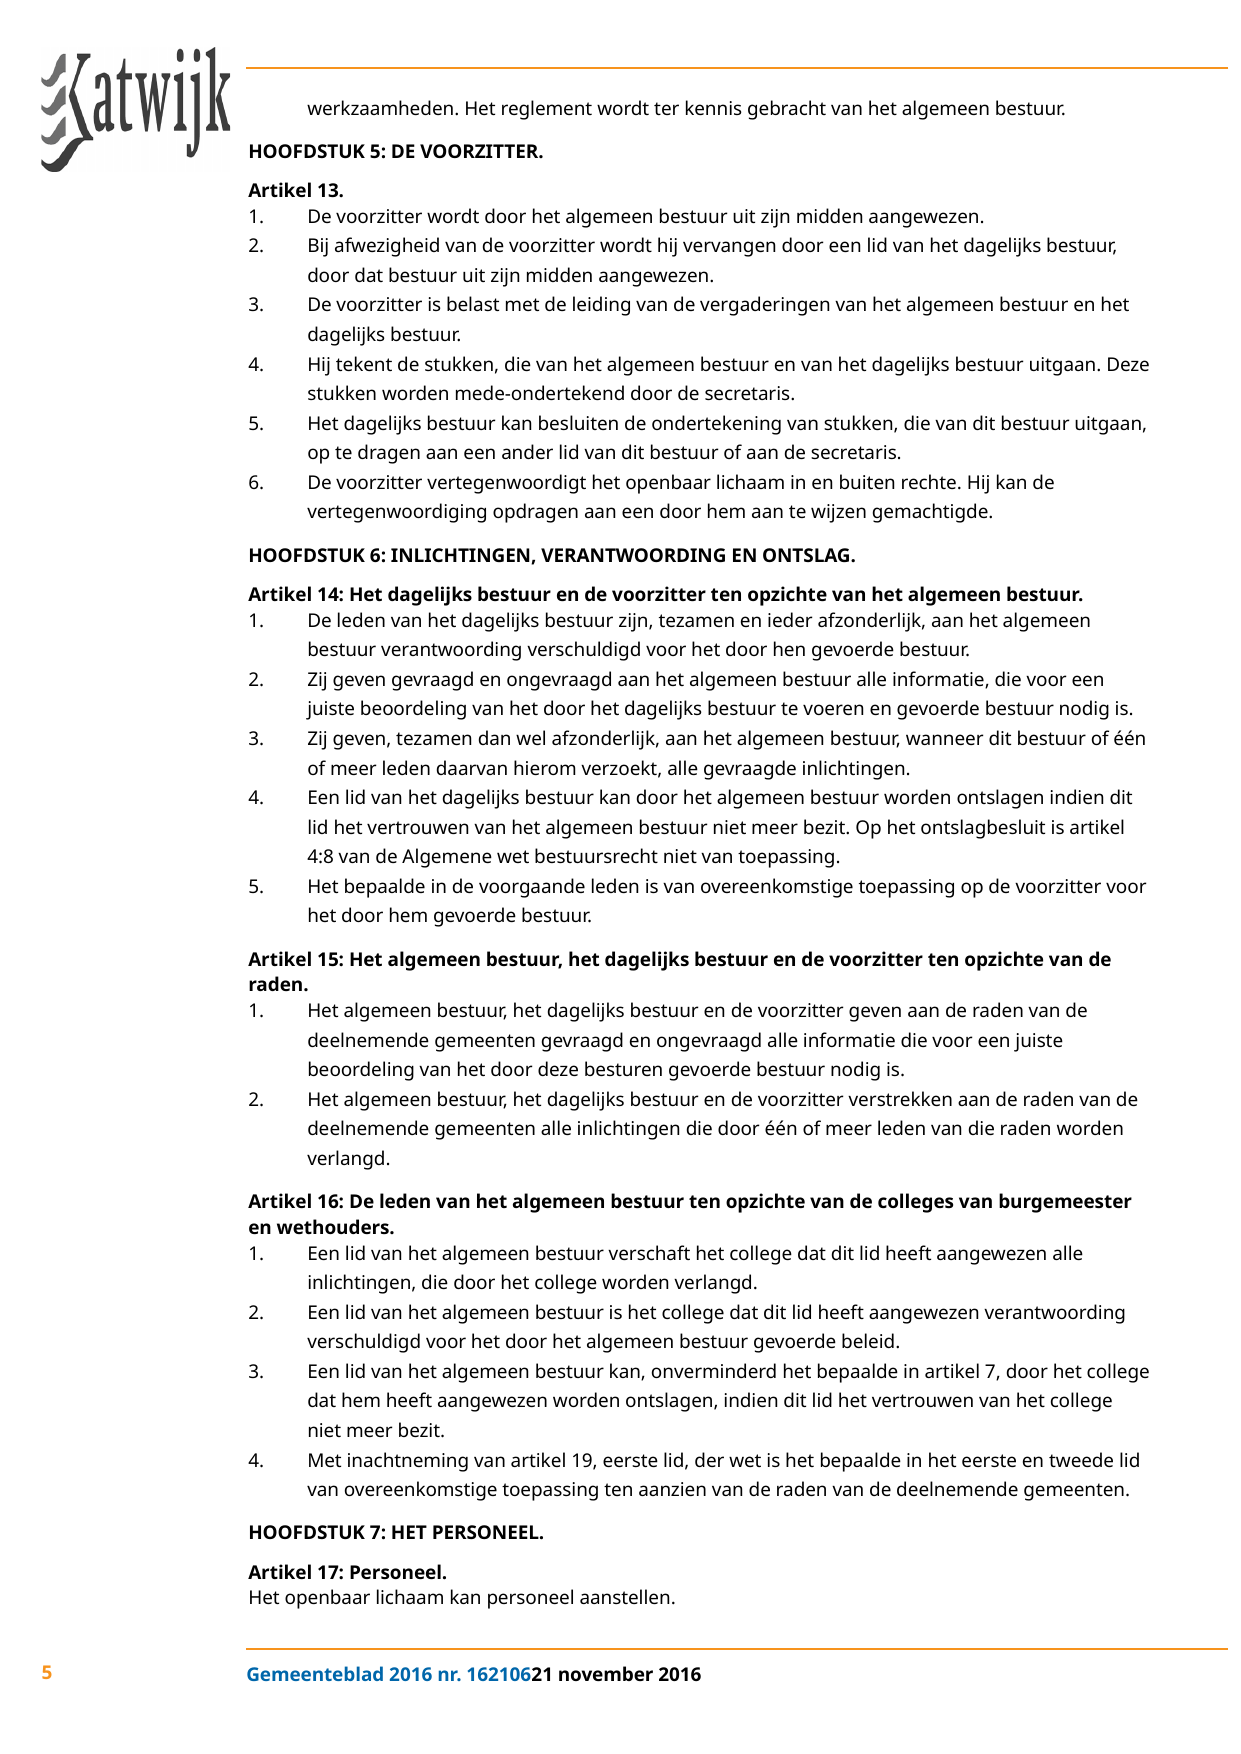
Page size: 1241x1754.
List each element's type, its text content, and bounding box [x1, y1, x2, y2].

text Artikel 13. [248, 177, 1152, 203]
list Hij tekent de stukken, die van het algemeen bestuur en van het dagelijks bestuur uitgaan. Deze stukken worden mede-ondertekend door de secretaris. [248, 351, 1152, 406]
list De voorzitter vertegenwoordigt het openbaar lichaam in en buiten rechte. Hij kan de vertegenwoordiging opdragen aan een door hem aan te wijzen gemachtigde. [248, 469, 1152, 524]
list werkzaamheden. Het reglement wordt ter kennis gebracht van het algemeen bestuur. [248, 95, 1152, 121]
text Artikel 14: Het dagelijks bestuur en de voorzitter ten opzichte van het algemeen bestuur. [248, 581, 1152, 607]
list Zij geven, tezamen dan wel afzonderlijk, aan het algemeen bestuur, wanneer dit bestuur of één of meer leden daarvan hierom verzoekt, alle gevraagde inlichtingen. [248, 725, 1152, 781]
list De leden van het dagelijks bestuur zijn, tezamen en ieder afzonderlijk, aan het algemeen bestuur verantwoording verschuldigd voor het door hen gevoerde bestuur. [248, 607, 1152, 662]
list Een lid van het algemeen bestuur verschaft het college dat dit lid heeft aangewezen alle inlichtingen, die door het college worden verlangd. [248, 1240, 1152, 1295]
list Bij afwezigheid van de voorzitter wordt hij vervangen door een lid van het dagelijks bestuur, door dat bestuur uit zijn midden aangewezen. [248, 232, 1152, 288]
list Zij geven gevraagd en ongevraagd aan het algemeen bestuur alle informatie, die voor een juiste beoordeling van het door het dagelijks bestuur te voeren en gevoerde bestuur nodig is. [248, 666, 1152, 721]
text Artikel 17: Personeel. [248, 1559, 1152, 1584]
list Het dagelijks bestuur kan besluiten de ondertekening van stukken, die van dit bestuur uitgaan, op te dragen aan een ander lid van dit bestuur of aan de secretaris. [248, 410, 1152, 465]
text Artikel 16: De leden van het algemeen bestuur ten opzichte van de colleges van burgemeester en wethouders. [248, 1188, 1152, 1240]
text HOOFDSTUK 5: DE VOORZITTER. [248, 138, 1152, 164]
list De voorzitter is belast met de leiding van de vergaderingen van het algemeen bestuur en het dagelijks bestuur. [248, 292, 1152, 347]
text Het openbaar lichaam kan personeel aanstellen. [248, 1584, 1152, 1610]
list De voorzitter wordt door het algemeen bestuur uit zijn midden aangewezen. [248, 203, 1152, 229]
list Een lid van het dagelijks bestuur kan door het algemeen bestuur worden ontslagen indien dit lid het vertrouwen van het algemeen bestuur niet meer bezit. Op het ontslagbesluit is artikel 4:8 van de Algemene wet bestuursrecht niet van toepassing. [248, 784, 1152, 869]
list Het algemeen bestuur, het dagelijks bestuur en de voorzitter verstrekken aan de raden van de deelnemende gemeenten alle inlichtingen die door één of meer leden van die raden worden verlangd. [248, 1086, 1152, 1171]
list Het algemeen bestuur, het dagelijks bestuur en de voorzitter geven aan de raden van de deelnemende gemeenten gevraagd en ongevraagd alle informatie die voor een juiste beoordeling van het door deze besturen gevoerde bestuur nodig is. [248, 997, 1152, 1082]
text HOOFDSTUK 7: HET PERSONEEL. [248, 1519, 1152, 1545]
text HOOFDSTUK 6: INLICHTINGEN, VERANTWOORDING EN ONTSLAG. [248, 542, 1152, 568]
picture [41, 47, 231, 172]
list Met inachtneming van artikel 19, eerste lid, der wet is het bepaalde in het eerste en tweede lid van overeenkomstige toepassing ten aanzien van de raden van de deelnemende gemeenten. [248, 1447, 1152, 1502]
list Een lid van het algemeen bestuur is het college dat dit lid heeft aangewezen verantwoording verschuldigd voor het door het algemeen bestuur gevoerde beleid. [248, 1299, 1152, 1354]
text Artikel 15: Het algemeen bestuur, het dagelijks bestuur en de voorzitter ten opzichte van de raden. [248, 946, 1152, 997]
list Een lid van het algemeen bestuur kan, onverminderd het bepaalde in artikel 7, door het college dat hem heeft aangewezen worden ontslagen, indien dit lid het vertrouwen van het college niet meer bezit. [248, 1358, 1152, 1443]
list Het bepaalde in de voorgaande leden is van overeenkomstige toepassing op de voorzitter voor het door hem gevoerde bestuur. [248, 873, 1152, 928]
